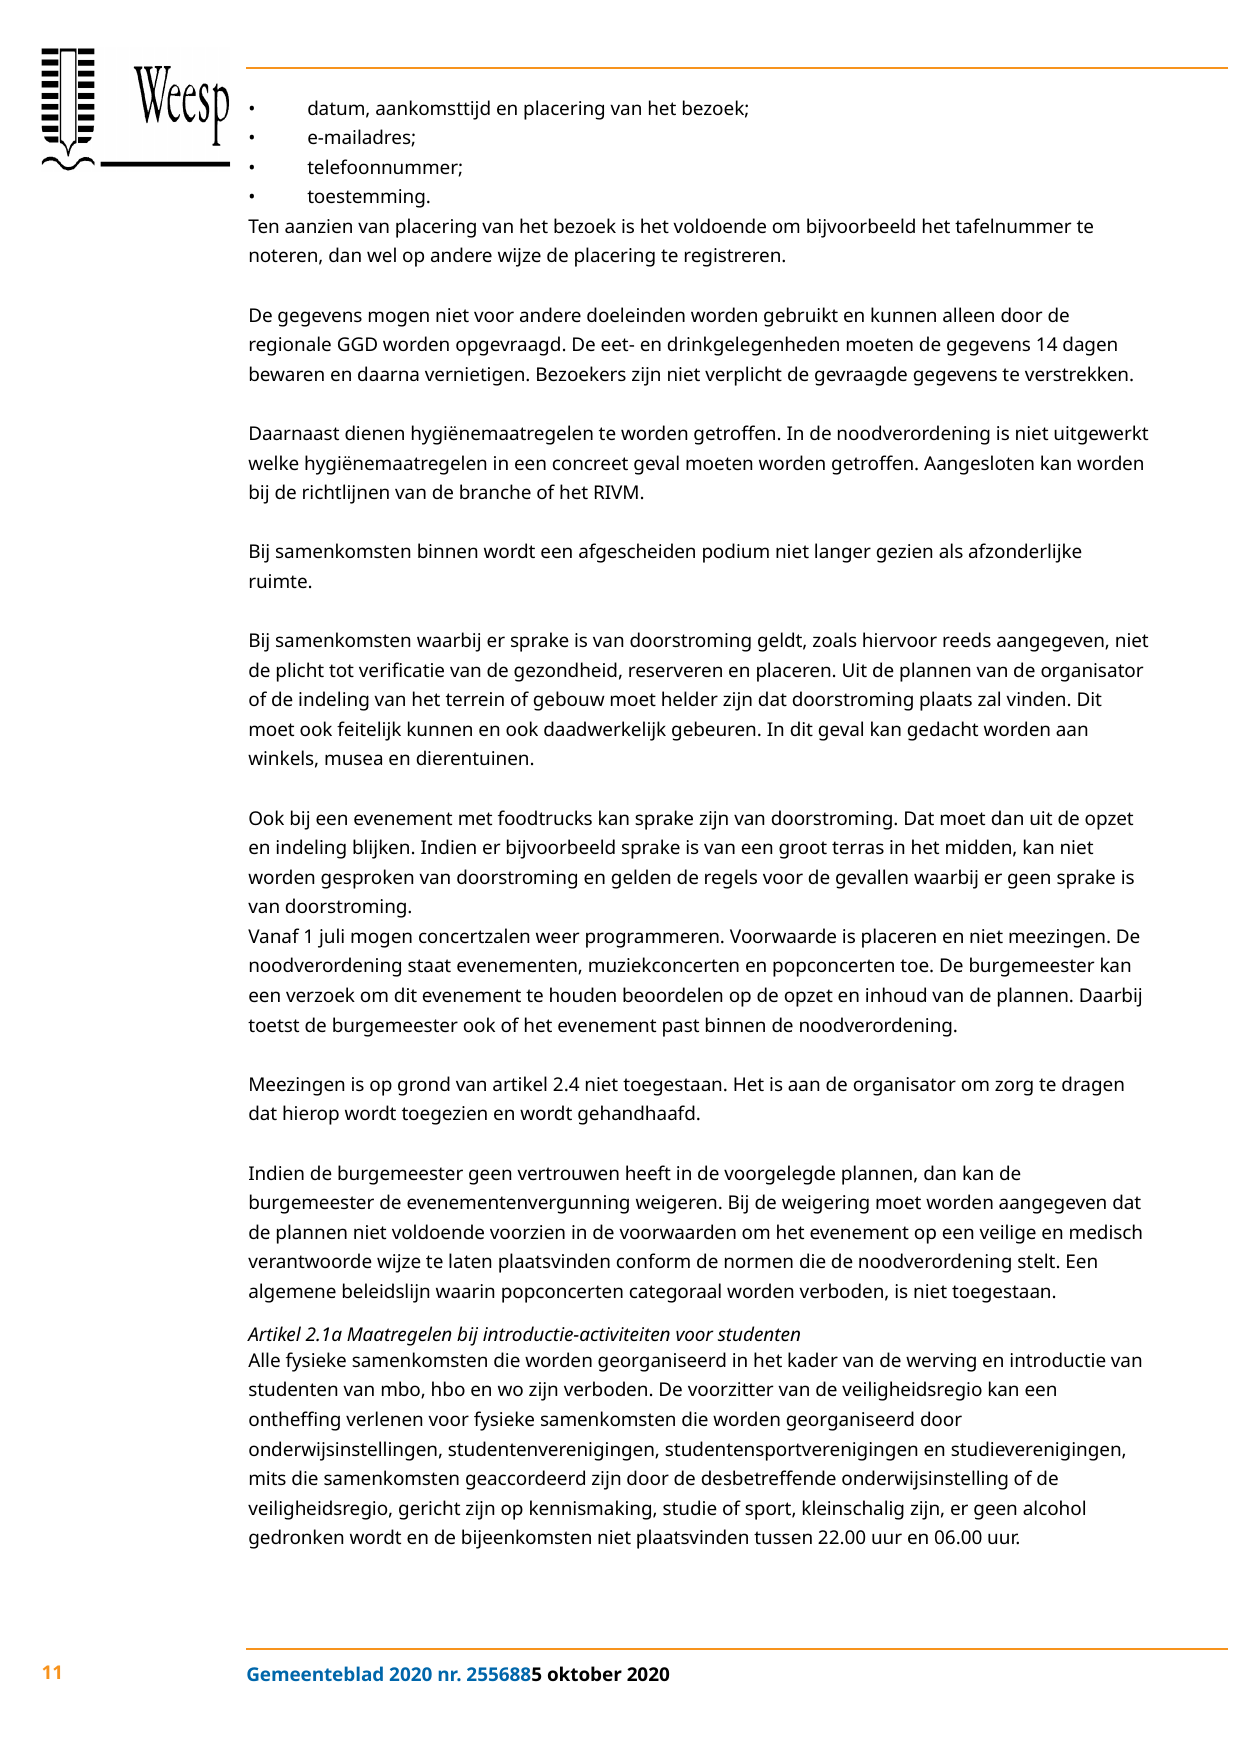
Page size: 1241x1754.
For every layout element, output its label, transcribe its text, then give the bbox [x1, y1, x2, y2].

text Bij samenkomsten binnen wordt een afgescheiden podium niet langer gezien als afzonderlijke ruimte. [248, 538, 1152, 594]
text Daarnaast dienen hygiënemaatregelen te worden getroffen. In de noodverordening is niet uitgewerkt welke hygiënemaatregelen in een concreet geval moeten worden getroffen. Aangesloten kan worden bij de richtlijnen van de branche of het RIVM. [248, 420, 1152, 505]
text Ten aanzien van placering van het bezoek is het voldoende om bijvoorbeeld het tafelnummer te noteren, dan wel op andere wijze de placering te registreren. [248, 213, 1152, 268]
text Alle fysieke samenkomsten die worden georganiseerd in het kader van de werving en introductie van studenten van mbo, hbo en wo zijn verboden. De voorzitter van de veiligheidsregio kan een ontheffing verlenen voor fysieke samenkomsten die worden georganiseerd door onderwijsinstellingen, studentenverenigingen, studentensportverenigingen en studieverenigingen, mits die samenkomsten geaccordeerd zijn door de desbetreffende onderwijsinstelling of de veiligheidsregio, gericht zijn op kennismaking, studie of sport, kleinschalig zijn, er geen alcohol gedronken wordt en de bijeenkomsten niet plaatsvinden tussen 22.00 uur en 06.00 uur. [248, 1347, 1152, 1550]
text Artikel 2.1a Maatregelen bij introductie-activiteiten voor studenten [248, 1321, 1152, 1347]
text Meezingen is op grond van artikel 2.4 niet toegestaan. Het is aan de organisator om zorg te dragen dat hierop wordt toegezien en wordt gehandhaafd. [248, 1071, 1152, 1126]
list e-mailadres; [248, 124, 1152, 150]
text Ook bij een evenement met foodtrucks kan sprake zijn van doorstroming. Dat moet dan uit de opzet en indeling blijken. Indien er bijvoorbeeld sprake is van een groot terras in het midden, kan niet worden gesproken van doorstroming en gelden de regels voor de gevallen waarbij er geen sprake is van doorstroming. [248, 805, 1152, 919]
list telefoonnummer; [248, 154, 1152, 180]
list toestemming. [248, 183, 1152, 209]
text Indien de burgemeester geen vertrouwen heeft in de voorgelegde plannen, dan kan de burgemeester de evenementenvergunning weigeren. Bij de weigering moet worden aangegeven dat de plannen niet voldoende voorzien in de voorwaarden om het evenement op een veilige en medisch verantwoorde wijze te laten plaatsvinden conform de normen die de noodverordening stelt. Een algemene beleidslijn waarin popconcerten categoraal worden verboden, is niet toegestaan. [248, 1160, 1152, 1304]
picture [41, 47, 231, 172]
list datum, aankomsttijd en placering van het bezoek; [248, 95, 1152, 121]
text Bij samenkomsten waarbij er sprake is van doorstroming geldt, zoals hiervoor reeds aangegeven, niet de plicht tot verificatie van de gezondheid, reserveren en placeren. Uit de plannen van de organisator of de indeling van het terrein of gebouw moet helder zijn dat doorstroming plaats zal vinden. Dit moet ook feitelijk kunnen en ook daadwerkelijk gebeuren. In dit geval kan gedacht worden aan winkels, musea en dierentuinen. [248, 627, 1152, 771]
text De gegevens mogen niet voor andere doeleinden worden gebruikt en kunnen alleen door de regionale GGD worden opgevraagd. De eet- en drinkgelegenheden moeten de gegevens 14 dagen bewaren en daarna vernietigen. Bezoekers zijn niet verplicht de gevraagde gegevens te verstrekken. [248, 302, 1152, 387]
text Vanaf 1 juli mogen concertzalen weer programmeren. Voorwaarde is placeren en niet meezingen. De noodverordening staat evenementen, muziekconcerten en popconcerten toe. De burgemeester kan een verzoek om dit evenement te houden beoordelen op de opzet en inhoud van de plannen. Daarbij toetst de burgemeester ook of het evenement past binnen de noodverordening. [248, 923, 1152, 1038]
